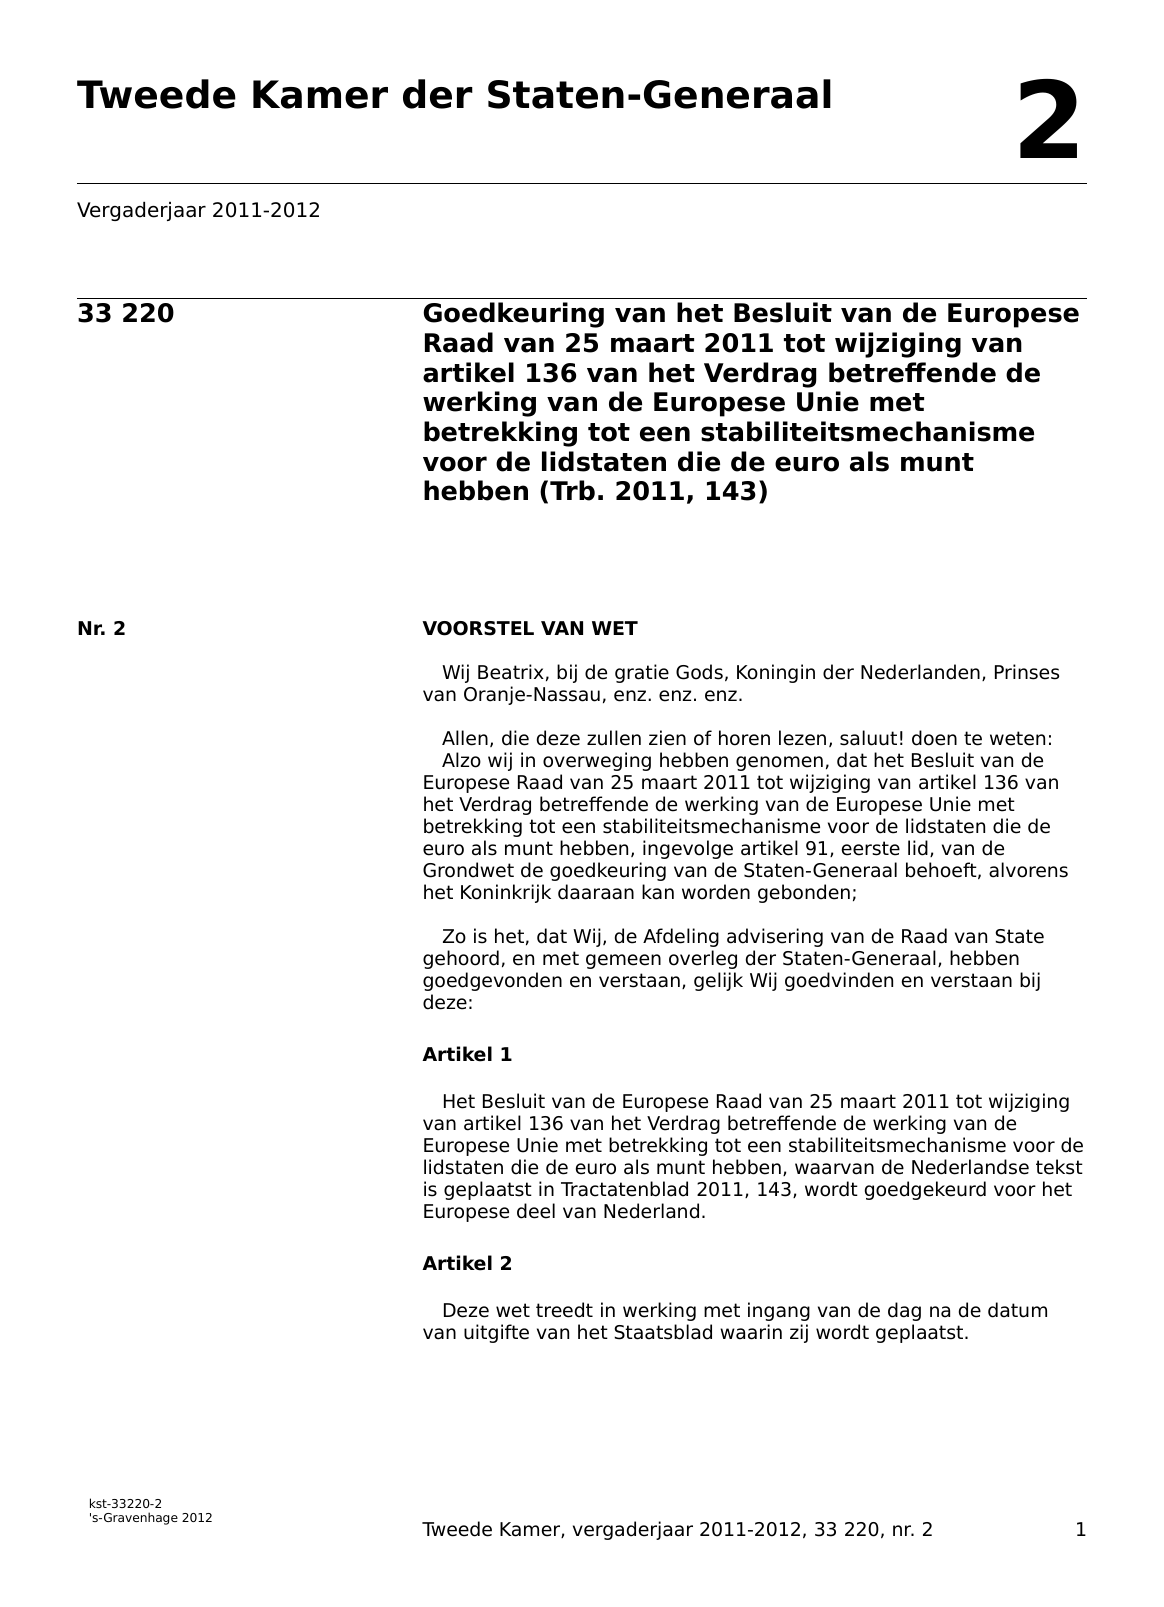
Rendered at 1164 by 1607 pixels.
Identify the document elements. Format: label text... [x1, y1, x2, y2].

table_header Tweede Kamer der Staten-Generaal [77, 59, 886, 183]
text kst-33220-2 [88, 1497, 323, 1511]
text Allen, die deze zullen zien of horen lezen, saluut! doen te weten: [422, 728, 1087, 750]
table_cell Vergaderjaar 2011-2012 [77, 184, 1087, 298]
table_header 2 [886, 59, 1087, 183]
text Zo is het, dat Wij, de Afdeling advisering van de Raad van State gehoord, en met gemeen overleg der Staten-Generaal, hebben goedgevonden en verstaan, gelijk Wij goedvinden en verstaan bij deze: [422, 926, 1087, 1014]
subtitle Nr. 2 VOORSTEL VAN WET [77, 618, 1087, 640]
text Alzo wij in overweging hebben genomen, dat het Besluit van de Europese Raad van 25 maart 2011 tot wijziging van artikel 136 van het Verdrag betreffende de werking van de Europese Unie met betrekking tot een stabiliteitsmechanisme voor de lidstaten die de euro als munt hebben, ingevolge artikel 91, eerste lid, van de Grondwet de goedkeuring van de Staten-Generaal behoeft, alvorens het Koninkrijk daaraan kan worden gebonden; [422, 750, 1087, 904]
text Wij Beatrix, bij de gratie Gods, Koningin der Nederlanden, Prinses van Oranje-Nassau, enz. enz. enz. [422, 662, 1087, 706]
text Deze wet treedt in werking met ingang van de dag na de datum van uitgifte van het Staatsblad waarin zij wordt geplaatst. [422, 1300, 1087, 1344]
subtitle Artikel 2 [422, 1253, 1087, 1275]
subtitle Artikel 1 [422, 1044, 1087, 1066]
subtitle 33 220 Goedkeuring van het Besluit van de Europese Raad van 25 maart 2011 tot wijziging van artikel 136 van het Verdrag betreffende de werking van de Europese Unie met betrekking tot een stabiliteitsmechanisme voor de lidstaten die de euro als munt hebben (Trb. 2011, 143) [77, 299, 1087, 507]
text Het Besluit van de Europese Raad van 25 maart 2011 tot wijziging van artikel 136 van het Verdrag betreffende de werking van de Europese Unie met betrekking tot een stabiliteitsmechanisme voor de lidstaten die de euro als munt hebben, waarvan de Nederlandse tekst is geplaatst in Tractatenblad 2011, 143, wordt goedgekeurd voor het Europese deel van Nederland. [422, 1091, 1087, 1223]
text 's-Gravenhage 2012 [88, 1511, 323, 1525]
